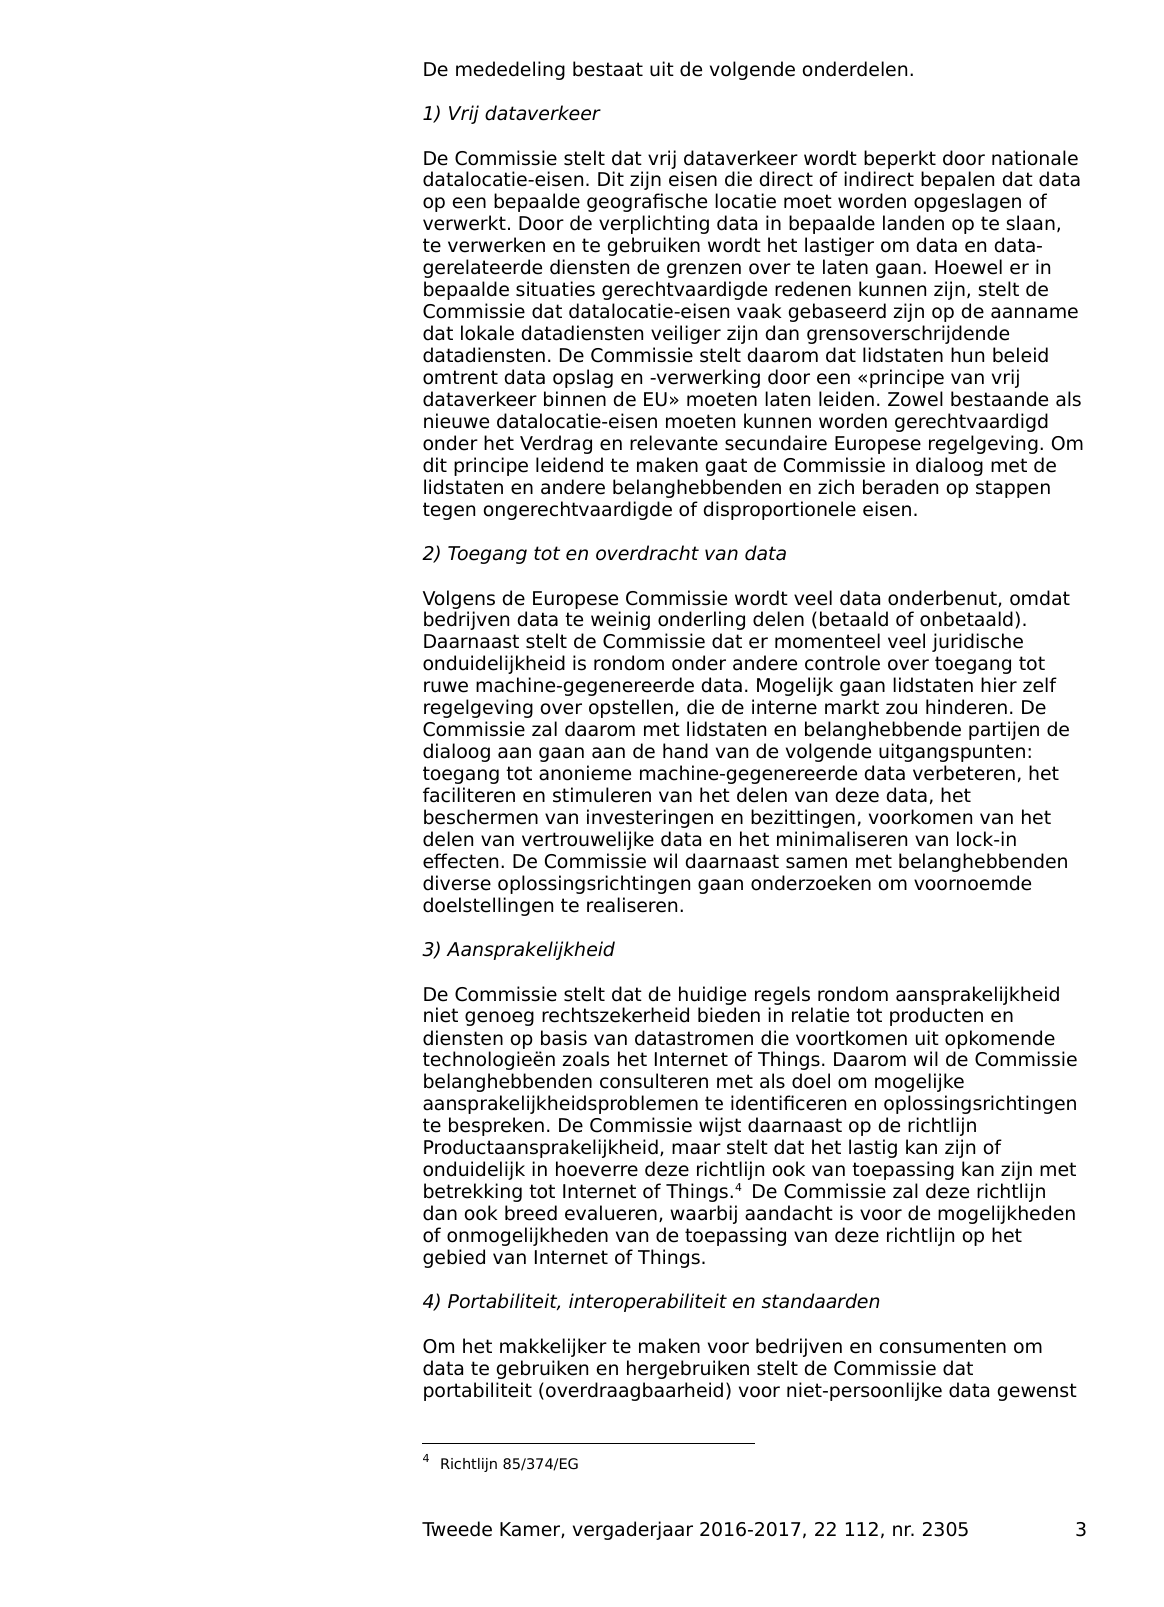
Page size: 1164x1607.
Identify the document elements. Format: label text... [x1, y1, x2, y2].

subtitle 4) Portabiliteit, interoperabiliteit en standaarden [422, 1291, 1087, 1313]
text Richtlijn 85/374/EG [422, 1452, 1087, 1474]
text De Commissie stelt dat de huidige regels rondom aansprakelijkheid niet genoeg rechtszekerheid bieden in relatie tot producten en diensten op basis van datastromen die voortkomen uit opkomende technologieën zoals het Internet of Things. Daarom wil de Commissie belanghebbenden consulteren met als doel om mogelijke aansprakelijkheidsproblemen te identificeren en oplossingsrichtingen te bespreken. De Commissie wijst daarnaast op de richtlijn Productaansprakelijkheid, maar stelt dat het lastig kan zijn of onduidelijk in hoeverre deze richtlijn ook van toepassing kan zijn met betrekking tot Internet of Things. De Commissie zal deze richtlijn dan ook breed evalueren, waarbij aandacht is voor de mogelijkheden of onmogelijkheden van de toepassing van deze richtlijn op het gebied van Internet of Things. [422, 983, 1087, 1269]
text Volgens de Europese Commissie wordt veel data onderbenut, omdat bedrijven data te weinig onderling delen (betaald of onbetaald). Daarnaast stelt de Commissie dat er momenteel veel juridische onduidelijkheid is rondom onder andere controle over toegang tot ruwe machine-gegenereerde data. Mogelijk gaan lidstaten hier zelf regelgeving over opstellen, die de interne markt zou hinderen. De Commissie zal daarom met lidstaten en belanghebbende partijen de dialoog aan gaan aan de hand van de volgende uitgangspunten: toegang tot anonieme machine-gegenereerde data verbeteren, het faciliteren en stimuleren van het delen van deze data, het beschermen van investeringen en bezittingen, voorkomen van het delen van vertrouwelijke data en het minimaliseren van lock-in effecten. De Commissie wil daarnaast samen met belanghebbenden diverse oplossingsrichtingen gaan onderzoeken om voornoemde doelstellingen te realiseren. [422, 587, 1087, 917]
subtitle 3) Aansprakelijkheid [422, 939, 1087, 961]
subtitle 1) Vrij dataverkeer [422, 103, 1087, 125]
subtitle 2) Toegang tot en overdracht van data [422, 543, 1087, 565]
text De mededeling bestaat uit de volgende onderdelen. [422, 59, 1087, 81]
text De Commissie stelt dat vrij dataverkeer wordt beperkt door nationale datalocatie-eisen. Dit zijn eisen die direct of indirect bepalen dat data op een bepaalde geografische locatie moet worden opgeslagen of verwerkt. Door de verplichting data in bepaalde landen op te slaan, te verwerken en te gebruiken wordt het lastiger om data en data-gerelateerde diensten de grenzen over te laten gaan. Hoewel er in bepaalde situaties gerechtvaardigde redenen kunnen zijn, stelt de Commissie dat datalocatie-eisen vaak gebaseerd zijn op de aanname dat lokale datadiensten veiliger zijn dan grensoverschrijdende datadiensten. De Commissie stelt daarom dat lidstaten hun beleid omtrent data opslag en -verwerking door een «principe van vrij dataverkeer binnen de EU» moeten laten leiden. Zowel bestaande als nieuwe datalocatie-eisen moeten kunnen worden gerechtvaardigd onder het Verdrag en relevante secundaire Europese regelgeving. Om dit principe leidend te maken gaat de Commissie in dialoog met de lidstaten en andere belanghebbenden en zich beraden op stappen tegen ongerechtvaardigde of disproportionele eisen. [422, 147, 1087, 521]
text Om het makkelijker te maken voor bedrijven en consumenten om data te gebruiken en hergebruiken stelt de Commissie dat portabiliteit (overdraagbaarheid) voor niet-persoonlijke data gewenst [422, 1336, 1087, 1401]
